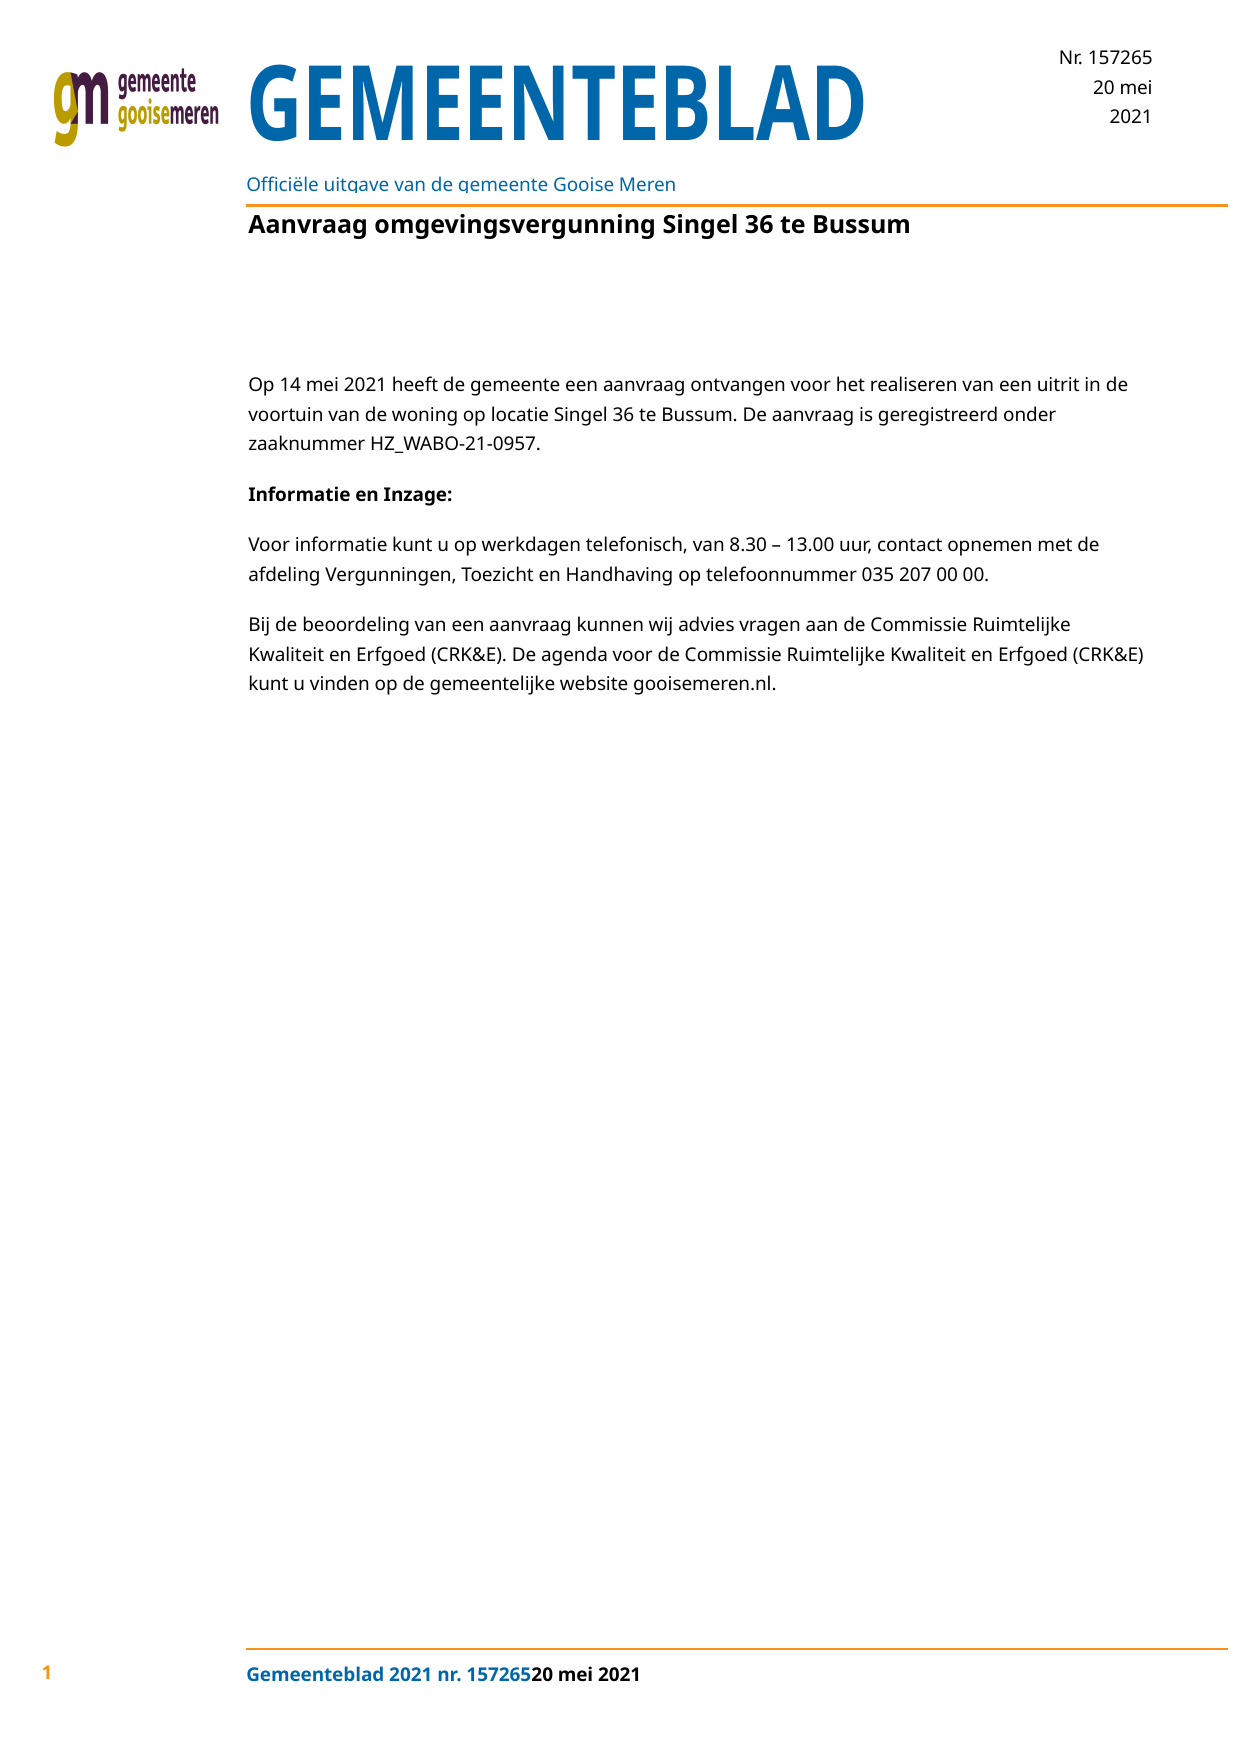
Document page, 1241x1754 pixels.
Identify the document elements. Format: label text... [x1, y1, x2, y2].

text Voor informatie kunt u op werkdagen telefonisch, van 8.30 – 13.00 uur, contact opnemen met de afdeling Vergunningen, Toezicht en Handhaving op telefoonnummer 035 207 00 00. [248, 531, 1152, 586]
text Op 14 mei 2021 heeft de gemeente een aanvraag ontvangen voor het realiseren van een uitrit in de voortuin van de woning op locatie Singel 36 te Bussum. De aanvraag is geregistreerd onder zaaknummer HZ_WABO-21-0957. [248, 371, 1152, 456]
picture [41, 47, 231, 172]
text Aanvraag omgevingsvergunning Singel 36 te Bussum [248, 207, 1152, 241]
text Informatie en Inzage: [248, 481, 1152, 506]
text Bij de beoordeling van een aanvraag kunnen wij advies vragen aan de Commissie Ruimtelijke Kwaliteit en Erfgoed (CRK&E). De agenda voor de Commissie Ruimtelijke Kwaliteit en Erfgoed (CRK&E) kunt u vinden op de gemeentelijke website gooisemeren.nl. [248, 611, 1152, 696]
